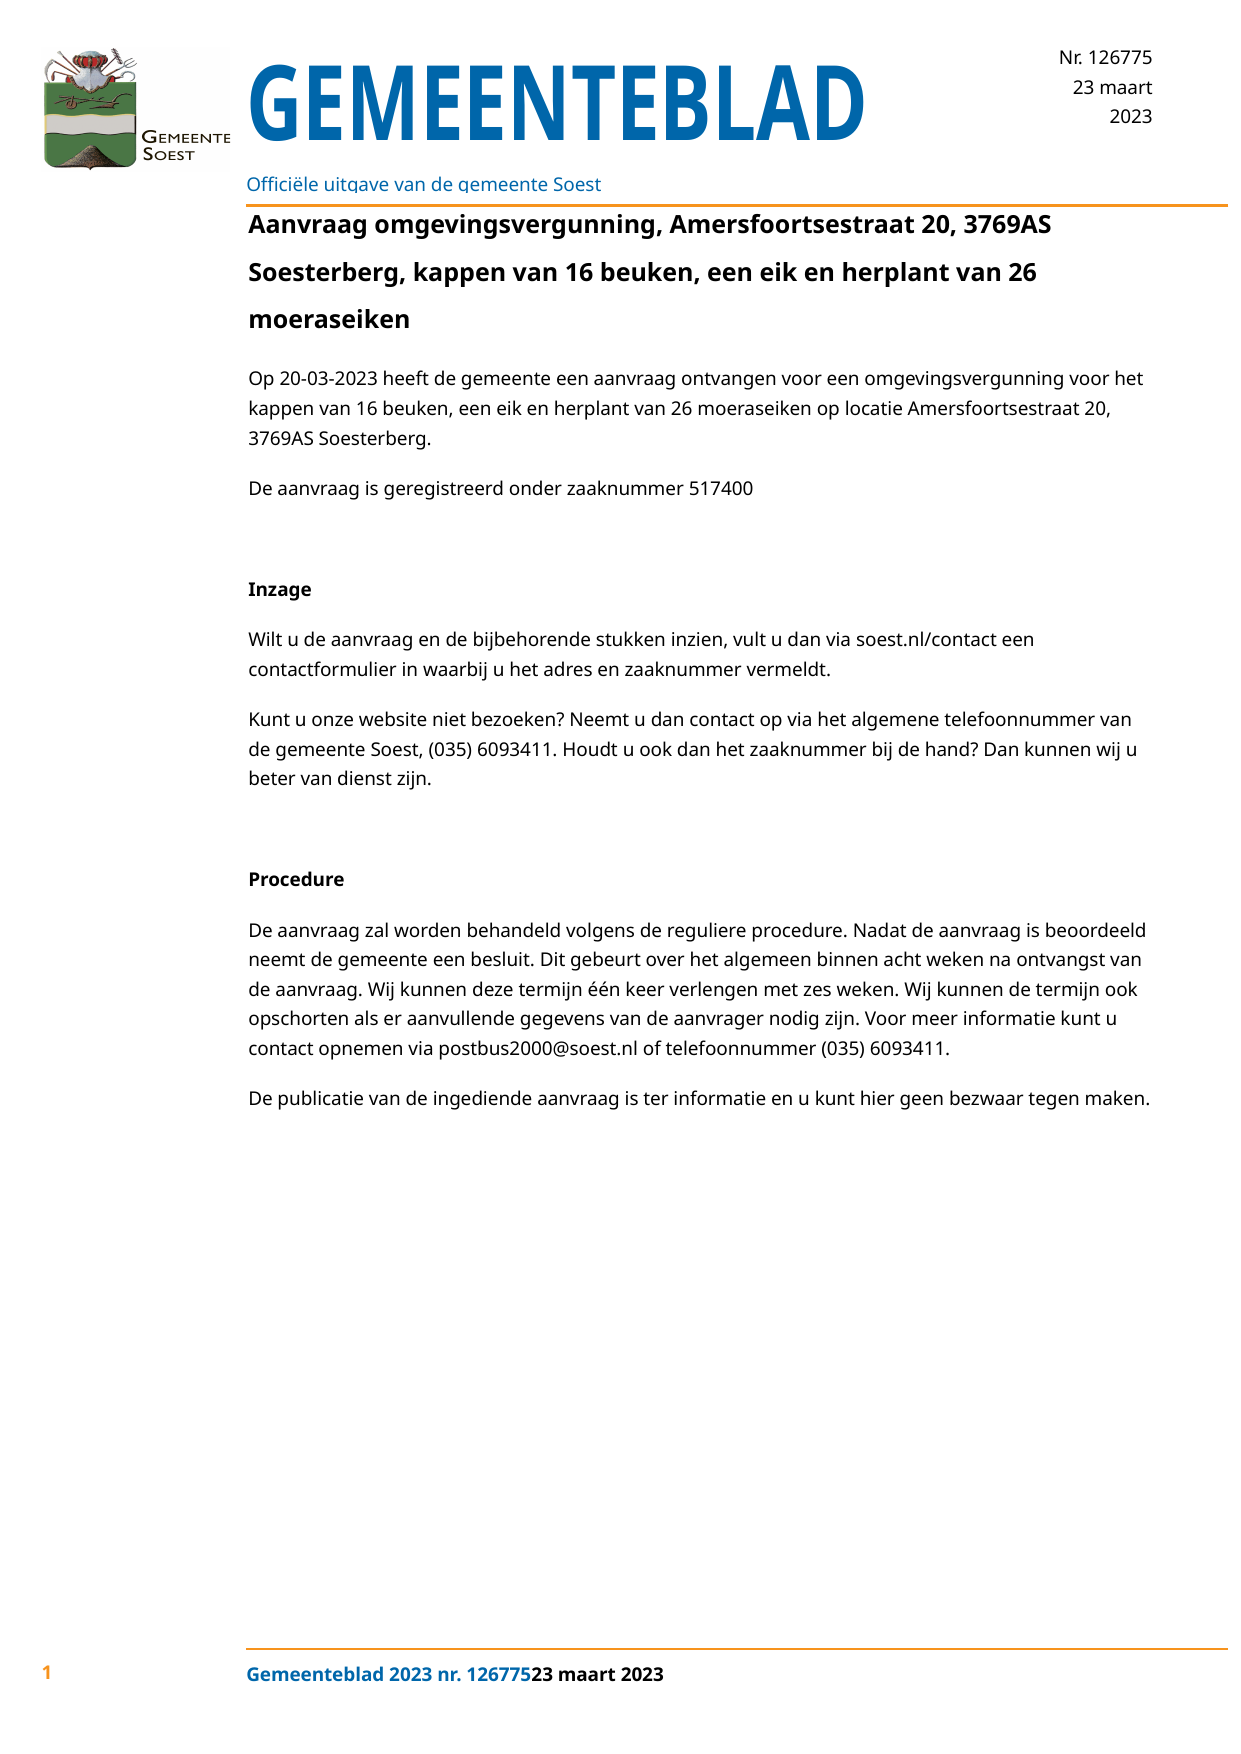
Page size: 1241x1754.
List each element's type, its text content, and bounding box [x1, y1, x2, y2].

text Procedure [248, 866, 1152, 892]
text Inzage [248, 576, 1152, 602]
text De aanvraag is geregistreerd onder zaaknummer 517400 [248, 475, 1152, 501]
text Aanvraag omgevingsvergunning, Amersfoortsestraat 20, 3769AS Soesterberg, kappen van 16 beuken, een eik en herplant van 26 moeraseiken [248, 207, 1152, 336]
text De publicatie van de ingediende aanvraag is ter informatie en u kunt hier geen bezwaar tegen maken. [248, 1086, 1152, 1111]
picture [41, 47, 231, 172]
text De aanvraag zal worden behandeld volgens de reguliere procedure. Nadat de aanvraag is beoordeeld neemt de gemeente een besluit. Dit gebeurt over het algemeen binnen acht weken na ontvangst van de aanvraag. Wij kunnen deze termijn één keer verlengen met zes weken. Wij kunnen de termijn ook opschorten als er aanvullende gegevens van de aanvrager nodig zijn. Voor meer informatie kunt u contact opnemen via postbus2000@soest.nl of telefoonnummer (035) 6093411. [248, 917, 1152, 1061]
text Kunt u onze website niet bezoeken? Neemt u dan contact op via het algemene telefoonnummer van de gemeente Soest, (035) 6093411. Houdt u ook dan het zaaknummer bij de hand? Dan kunnen wij u beter van dienst zijn. [248, 706, 1152, 791]
text Op 20-03-2023 heeft de gemeente een aanvraag ontvangen voor een omgevingsvergunning voor het kappen van 16 beuken, een eik en herplant van 26 moeraseiken op locatie Amersfoortsestraat 20, 3769AS Soesterberg. [248, 366, 1152, 450]
text Wilt u de aanvraag en de bijbehorende stukken inzien, vult u dan via soest.nl/contact een contactformulier in waarbij u het adres en zaaknummer vermeldt. [248, 626, 1152, 682]
